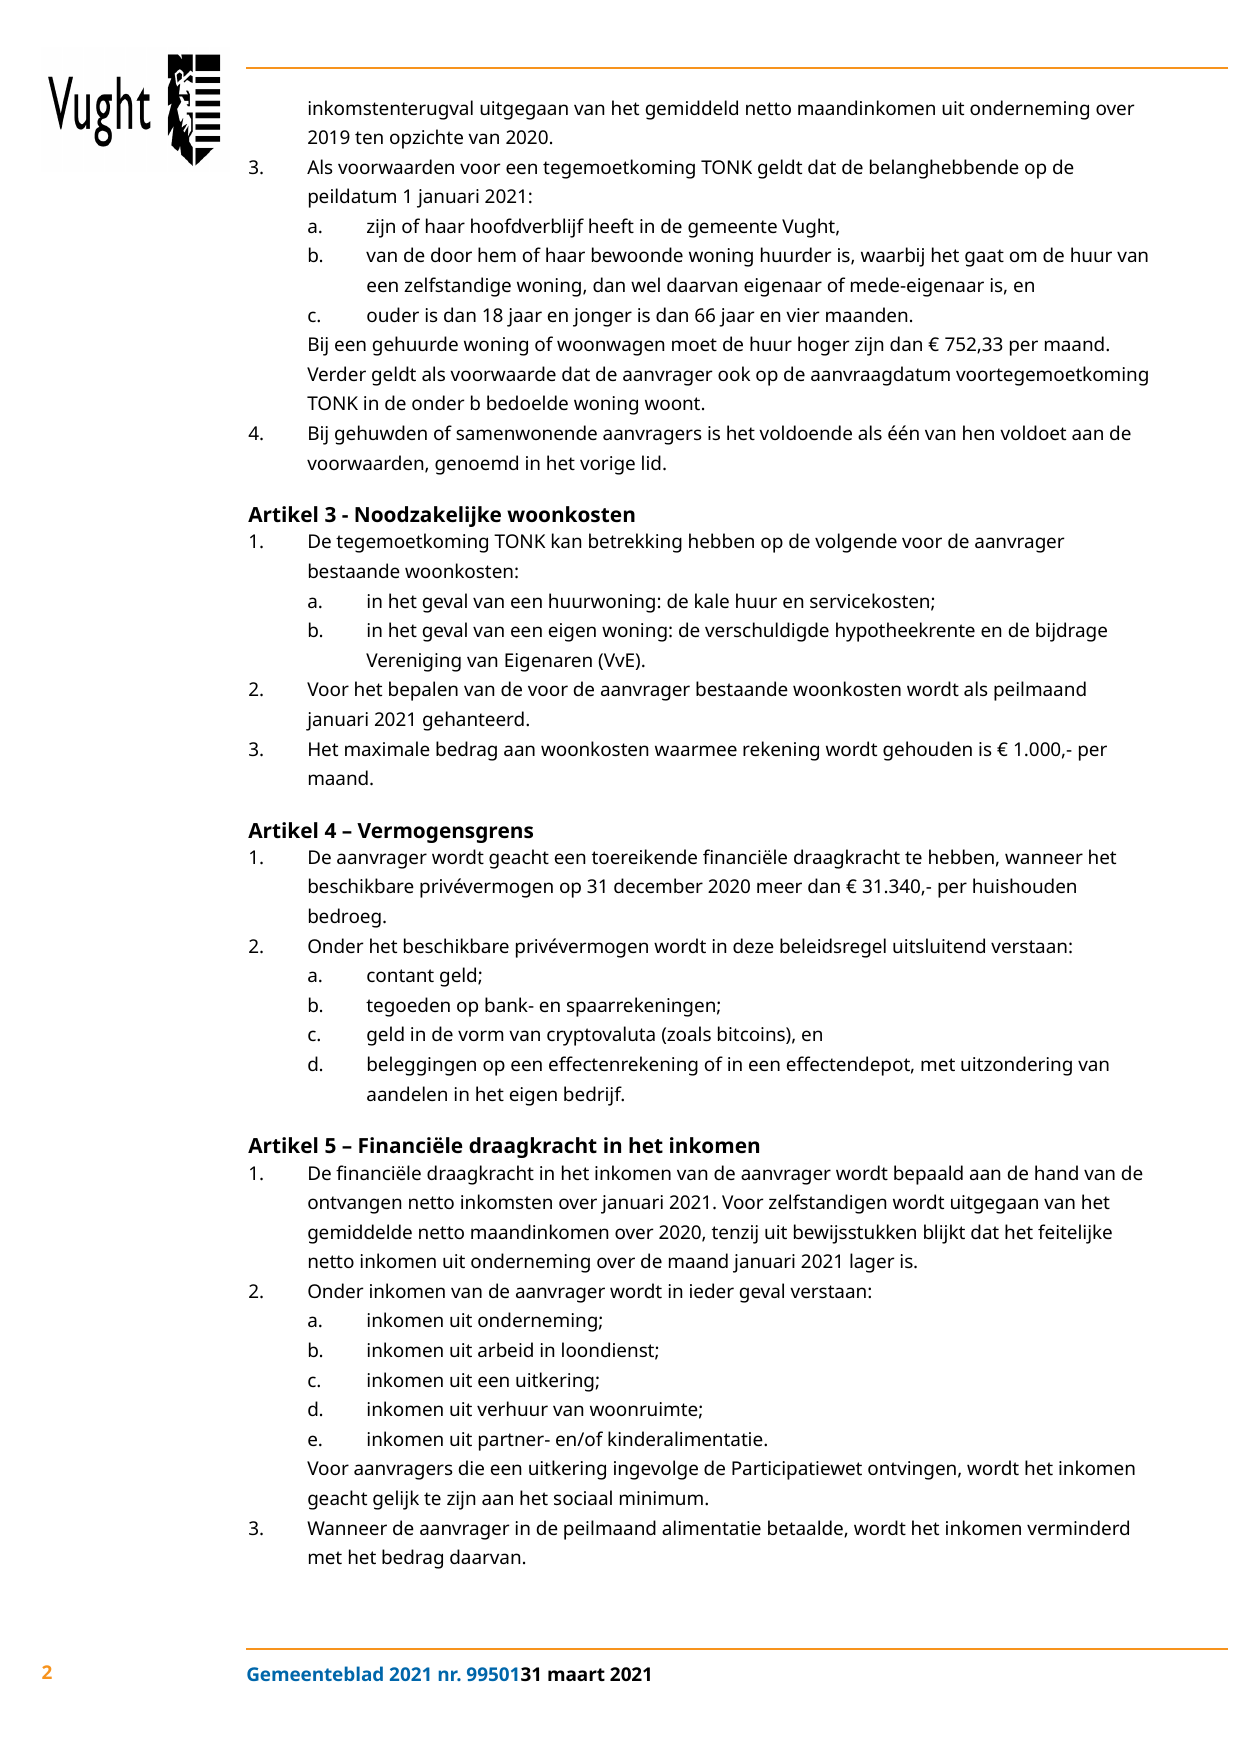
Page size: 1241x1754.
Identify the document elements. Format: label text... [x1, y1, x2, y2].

list De tegemoetkoming TONK kan betrekking hebben op de volgende voor de aanvrager bestaande woonkosten: [248, 529, 1152, 584]
list Bij een gehuurde woning of woonwagen moet de huur hoger zijn dan € 752,33 per maand. [248, 331, 1152, 357]
list zijn of haar hoofdverblijf heeft in de gemeente Vught, [307, 213, 1152, 239]
list inkomen uit een uitkering; [307, 1367, 1152, 1392]
text Artikel 3 - Noodzakelijke woonkosten [248, 500, 1152, 529]
list inkomen uit onderneming; [307, 1308, 1152, 1333]
list geld in de vorm van cryptovaluta (zoals bitcoins), en [307, 1022, 1152, 1047]
list Als voorwaarden voor een tegemoetkoming TONK geldt dat de belanghebbende op de peildatum 1 januari 2021: [248, 154, 1152, 209]
list inkomen uit partner- en/of kinderalimentatie. [307, 1426, 1152, 1452]
list Het maximale bedrag aan woonkosten waarmee rekening wordt gehouden is € 1.000,- per maand. [248, 736, 1152, 791]
list beleggingen op een effectenrekening of in een effectendepot, met uitzondering van aandelen in het eigen bedrijf. [307, 1051, 1152, 1107]
list inkomen uit arbeid in loondienst; [307, 1337, 1152, 1363]
list De aanvrager wordt geacht een toereikende financiële draagkracht te hebben, wanneer het beschikbare privévermogen op 31 december 2020 meer dan € 31.340,- per huishouden bedroeg. [248, 844, 1152, 929]
list Verder geldt als voorwaarde dat de aanvrager ook op de aanvraagdatum voortegemoetkoming TONK in de onder b bedoelde woning woont. [248, 361, 1152, 416]
list Voor het bepalen van de voor de aanvrager bestaande woonkosten wordt als peilmaand januari 2021 gehanteerd. [248, 677, 1152, 732]
list Voor aanvragers die een uitkering ingevolge de Participatiewet ontvingen, wordt het inkomen geacht gelijk te zijn aan het sociaal minimum. [248, 1456, 1152, 1511]
list Wanneer de aanvrager in de peilmaand alimentatie betaalde, wordt het inkomen verminderd met het bedrag daarvan. [248, 1515, 1152, 1570]
list in het geval van een eigen woning: de verschuldigde hypotheekrente en de bijdrage Vereniging van Eigenaren (VvE). [307, 617, 1152, 673]
list contant geld; [307, 962, 1152, 988]
list Onder inkomen van de aanvrager wordt in ieder geval verstaan: [248, 1278, 1152, 1304]
list tegoeden op bank- en spaarrekeningen; [307, 992, 1152, 1018]
list inkomstenterugval uitgegaan van het gemiddeld netto maandinkomen uit onderneming over 2019 ten opzichte van 2020. [248, 95, 1152, 150]
list in het geval van een huurwoning: de kale huur en servicekosten; [307, 588, 1152, 613]
list van de door hem of haar bewoonde woning huurder is, waarbij het gaat om de huur van een zelfstandige woning, dan wel daarvan eigenaar of mede-eigenaar is, en [307, 243, 1152, 298]
list Onder het beschikbare privévermogen wordt in deze beleidsregel uitsluitend verstaan: [248, 933, 1152, 959]
list De financiële draagkracht in het inkomen van de aanvrager wordt bepaald aan de hand van de ontvangen netto inkomsten over januari 2021. Voor zelfstandigen wordt uitgegaan van het gemiddelde netto maandinkomen over 2020, tenzij uit bewijsstukken blijkt dat het feitelijke netto inkomen uit onderneming over de maand januari 2021 lager is. [248, 1160, 1152, 1274]
list inkomen uit verhuur van woonruimte; [307, 1396, 1152, 1422]
text Artikel 4 – Vermogensgrens [248, 816, 1152, 844]
picture [41, 47, 231, 172]
list ouder is dan 18 jaar en jonger is dan 66 jaar en vier maanden. [307, 302, 1152, 328]
text Artikel 5 – Financiële draagkracht in het inkomen [248, 1131, 1152, 1160]
list Bij gehuwden of samenwonende aanvragers is het voldoende als één van hen voldoet aan de voorwaarden, genoemd in het vorige lid. [248, 420, 1152, 476]
